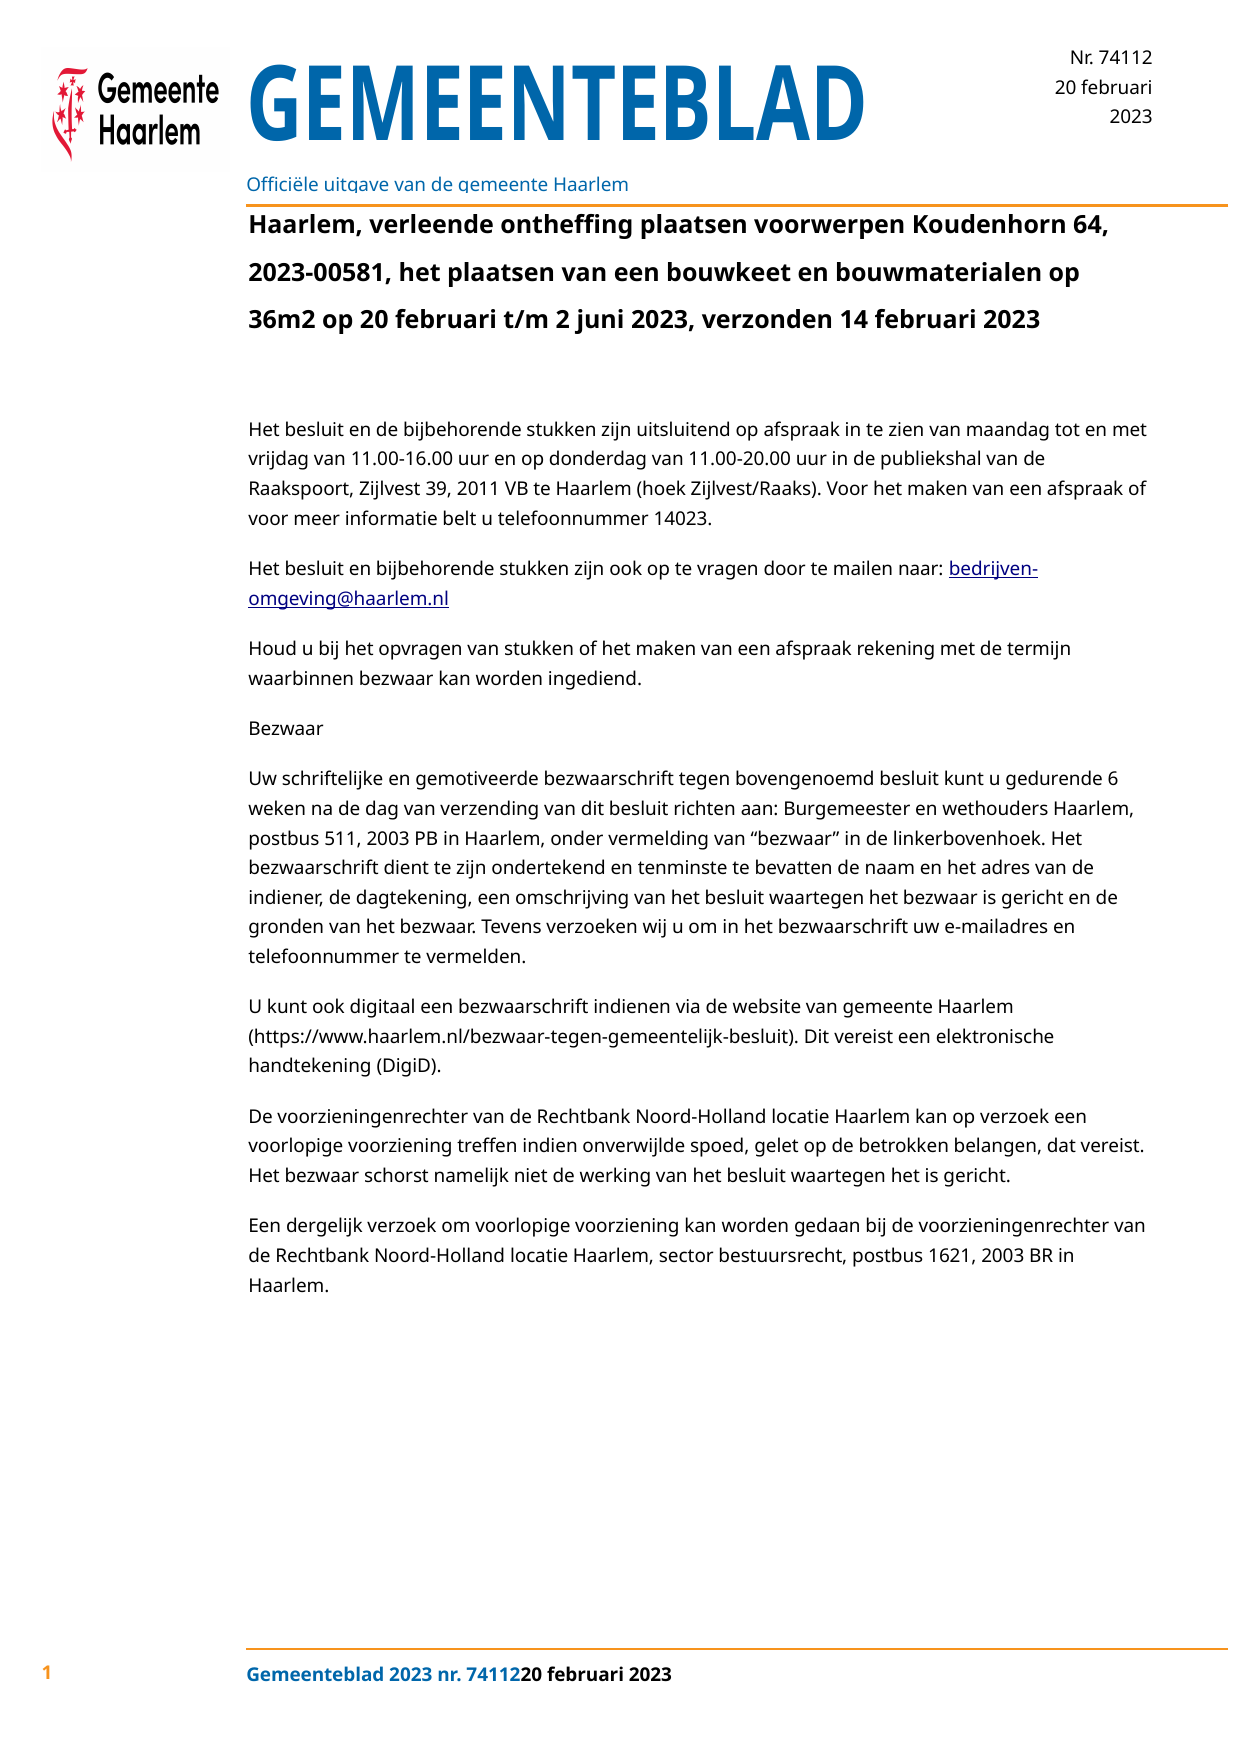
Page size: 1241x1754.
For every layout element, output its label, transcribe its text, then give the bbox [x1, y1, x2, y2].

picture [41, 47, 231, 172]
text Een dergelijk verzoek om voorlopige voorziening kan worden gedaan bij de voorzieningenrechter van de Rechtbank Noord-Holland locatie Haarlem, sector bestuursrecht, postbus 1621, 2003 BR in Haarlem. [248, 1213, 1152, 1297]
text Houd u bij het opvragen van stukken of het maken van een afspraak rekening met de termijn waarbinnen bezwaar kan worden ingediend. [248, 635, 1152, 690]
text Het besluit en de bijbehorende stukken zijn uitsluitend op afspraak in te zien van maandag tot en met vrijdag van 11.00-16.00 uur en op donderdag van 11.00-20.00 uur in de publiekshal van de Raakspoort, Zijlvest 39, 2011 VB te Haarlem (hoek Zijlvest/Raaks). Voor het maken van een afspraak of voor meer informatie belt u telefoonnummer 14023. [248, 416, 1152, 530]
text U kunt ook digitaal een bezwaarschrift indienen via de website van gemeente Haarlem (https://www.haarlem.nl/bezwaar-tegen-gemeentelijk-besluit). Dit vereist een elektronische handtekening (DigiD). [248, 993, 1152, 1078]
text De voorzieningenrechter van de Rechtbank Noord-Holland locatie Haarlem kan op verzoek een voorlopige voorziening treffen indien onverwijlde spoed, gelet op de betrokken belangen, dat vereist. Het bezwaar schorst namelijk niet de werking van het besluit waartegen het is gericht. [248, 1103, 1152, 1188]
text Bezwaar [248, 715, 1152, 741]
text Haarlem, verleende ontheffing plaatsen voorwerpen Koudenhorn 64, 2023-00581, het plaatsen van een bouwkeet en bouwmaterialen op 36m2 op 20 februari t/m 2 juni 2023, verzonden 14 februari 2023 [248, 207, 1152, 336]
text Uw schriftelijke en gemotiveerde bezwaarschrift tegen bovengenoemd besluit kunt u gedurende 6 weken na de dag van verzending van dit besluit richten aan: Burgemeester en wethouders Haarlem, postbus 511, 2003 PB in Haarlem, onder vermelding van “bezwaar” in de linkerbovenhoek. Het bezwaarschrift dient te zijn ondertekend en tenminste te bevatten de naam en het adres van de indiener, de dagtekening, een omschrijving van het besluit waartegen het bezwaar is gericht en de gronden van het bezwaar. Tevens verzoeken wij u om in het bezwaarschrift uw e-mailadres en telefoonnummer te vermelden. [248, 766, 1152, 969]
text Het besluit en bijbehorende stukken zijn ook op te vragen door te mailen naar: bedrijven-omgeving@haarlem.nl [248, 555, 1152, 610]
